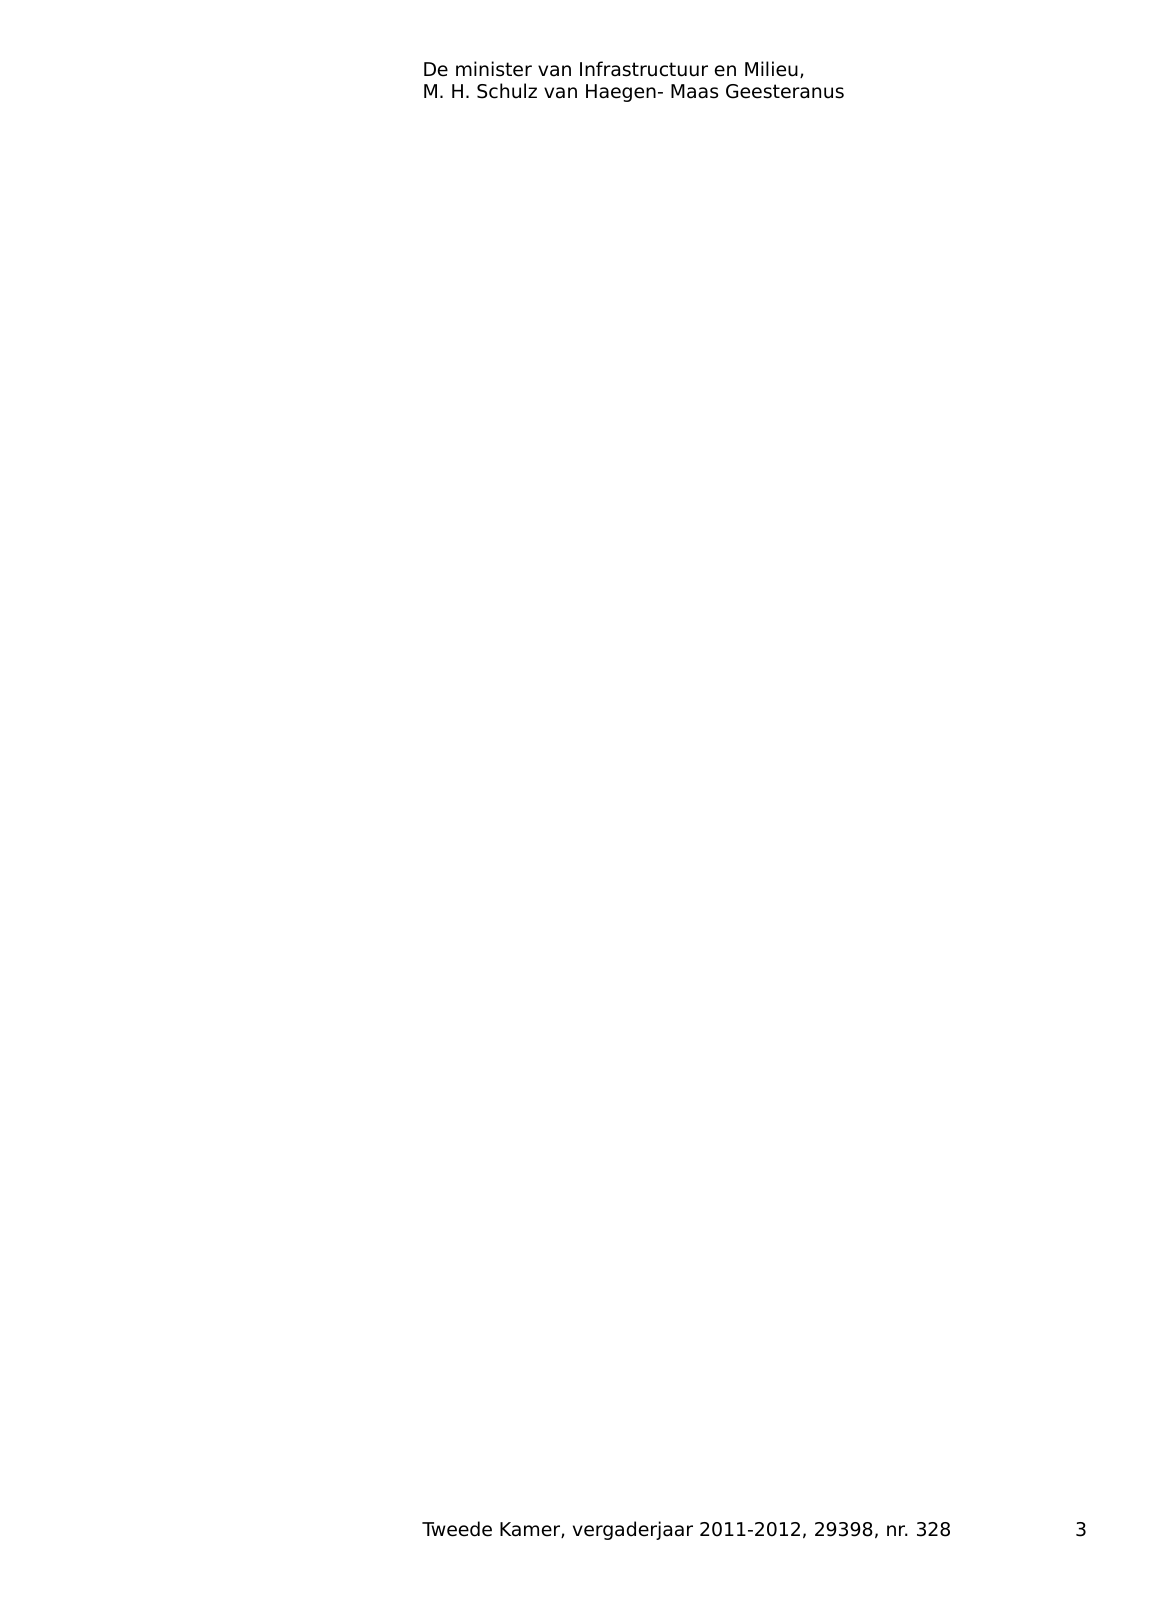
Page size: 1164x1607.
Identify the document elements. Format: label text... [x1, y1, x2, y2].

text De minister van Infrastructuur en Milieu, M. H. Schulz van Haegen- Maas Geesteranus [422, 59, 1087, 103]
